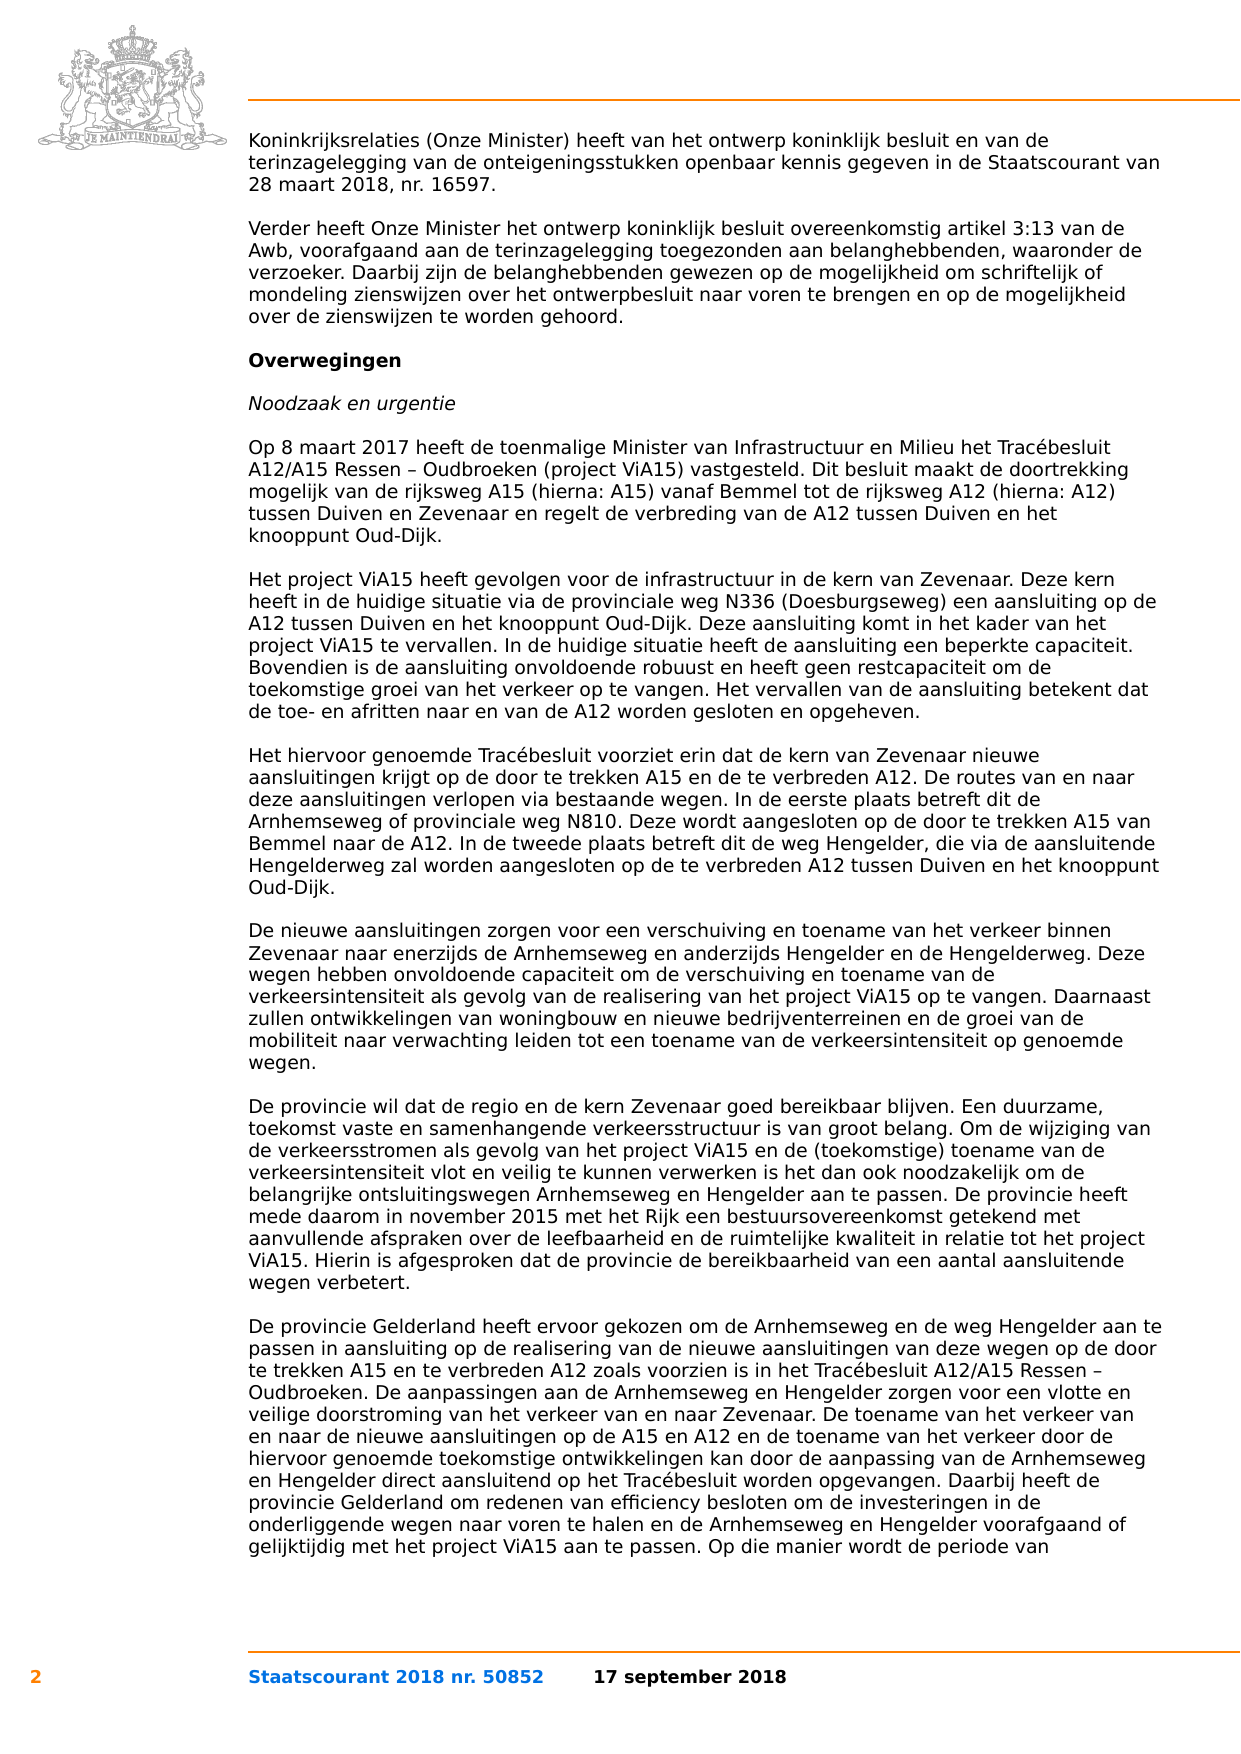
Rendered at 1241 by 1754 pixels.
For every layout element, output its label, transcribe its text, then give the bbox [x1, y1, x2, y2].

text De nieuwe aansluitingen zorgen voor een verschuiving en toename van het verkeer binnen Zevenaar naar enerzijds de Arnhemseweg en anderzijds Hengelder en de Hengelderweg. Deze wegen hebben onvoldoende capaciteit om de verschuiving en toename van de verkeersintensiteit als gevolg van de realisering van het project ViA15 op te vangen. Daarnaast zullen ontwikkelingen van woningbouw en nieuwe bedrijventerreinen en de groei van de mobiliteit naar verwachting leiden tot een toename van de verkeersintensiteit op genoemde wegen. [248, 920, 1163, 1074]
text Het project ViA15 heeft gevolgen voor de infrastructuur in de kern van Zevenaar. Deze kern heeft in de huidige situatie via de provinciale weg N336 (Doesburgseweg) een aansluiting op de A12 tussen Duiven en het knooppunt Oud-Dijk. Deze aansluiting komt in het kader van het project ViA15 te vervallen. In de huidige situatie heeft de aansluiting een beperkte capaciteit. Bovendien is de aansluiting onvoldoende robuust en heeft geen restcapaciteit om de toekomstige groei van het verkeer op te vangen. Het vervallen van de aansluiting betekent dat de toe- en afritten naar en van de A12 worden gesloten en opgeheven. [248, 569, 1163, 723]
text De provincie wil dat de regio en de kern Zevenaar goed bereikbaar blijven. Een duurzame, toekomst vaste en samenhangende verkeersstructuur is van groot belang. Om de wijziging van de verkeersstromen als gevolg van het project ViA15 en de (toekomstige) toename van de verkeersintensiteit vlot en veilig te kunnen verwerken is het dan ook noodzakelijk om de belangrijke ontsluitingswegen Arnhemseweg en Hengelder aan te passen. De provincie heeft mede daarom in november 2015 met het Rijk een bestuursovereenkomst getekend met aanvullende afspraken over de leefbaarheid en de ruimtelijke kwaliteit in relatie tot het project ViA15. Hierin is afgesproken dat de provincie de bereikbaarheid van een aantal aansluitende wegen verbetert. [248, 1096, 1163, 1294]
subtitle Noodzaak en urgentie [248, 393, 1163, 415]
picture [38, 25, 227, 150]
text De provincie Gelderland heeft ervoor gekozen om de Arnhemseweg en de weg Hengelder aan te passen in aansluiting op de realisering van de nieuwe aansluitingen van deze wegen op de door te trekken A15 en te verbreden A12 zoals voorzien is in het Tracébesluit A12/A15 Ressen – Oudbroeken. De aanpassingen aan de Arnhemseweg en Hengelder zorgen voor een vlotte en veilige doorstroming van het verkeer van en naar Zevenaar. De toename van het verkeer van en naar de nieuwe aansluitingen op de A15 en A12 en de toename van het verkeer door de hiervoor genoemde toekomstige ontwikkelingen kan door de aanpassing van de Arnhemseweg en Hengelder direct aansluitend op het Tracébesluit worden opgevangen. Daarbij heeft de provincie Gelderland om redenen van efficiency besloten om de investeringen in de onderliggende wegen naar voren te halen en de Arnhemseweg en Hengelder voorafgaand of gelijktijdig met het project ViA15 aan te passen. Op die manier wordt de periode van [248, 1316, 1163, 1558]
text Verder heeft Onze Minister het ontwerp koninklijk besluit overeenkomstig artikel 3:13 van de Awb, voorafgaand aan de terinzagelegging toegezonden aan belanghebbenden, waaronder de verzoeker. Daarbij zijn de belanghebbenden gewezen op de mogelijkheid om schriftelijk of mondeling zienswijzen over het ontwerpbesluit naar voren te brengen en op de mogelijkheid over de zienswijzen te worden gehoord. [248, 218, 1163, 328]
subtitle Overwegingen [248, 349, 1163, 371]
text Koninkrijksrelaties (Onze Minister) heeft van het ontwerp koninklijk besluit en van de terinzagelegging van de onteigeningsstukken openbaar kennis gegeven in de Staatscourant van 28 maart 2018, nr. 16597. [248, 130, 1163, 196]
text Het hiervoor genoemde Tracébesluit voorziet erin dat de kern van Zevenaar nieuwe aansluitingen krijgt op de door te trekken A15 en de te verbreden A12. De routes van en naar deze aansluitingen verlopen via bestaande wegen. In de eerste plaats betreft dit de Arnhemseweg of provinciale weg N810. Deze wordt aangesloten op de door te trekken A15 van Bemmel naar de A12. In de tweede plaats betreft dit de weg Hengelder, die via de aansluitende Hengelderweg zal worden aangesloten op de te verbreden A12 tussen Duiven en het knooppunt Oud-Dijk. [248, 745, 1163, 898]
text Op 8 maart 2017 heeft de toenmalige Minister van Infrastructuur en Milieu het Tracébesluit A12/A15 Ressen – Oudbroeken (project ViA15) vastgesteld. Dit besluit maakt de doortrekking mogelijk van de rijksweg A15 (hierna: A15) vanaf Bemmel tot de rijksweg A12 (hierna: A12) tussen Duiven en Zevenaar en regelt de verbreding van de A12 tussen Duiven en het knooppunt Oud-Dijk. [248, 437, 1163, 547]
